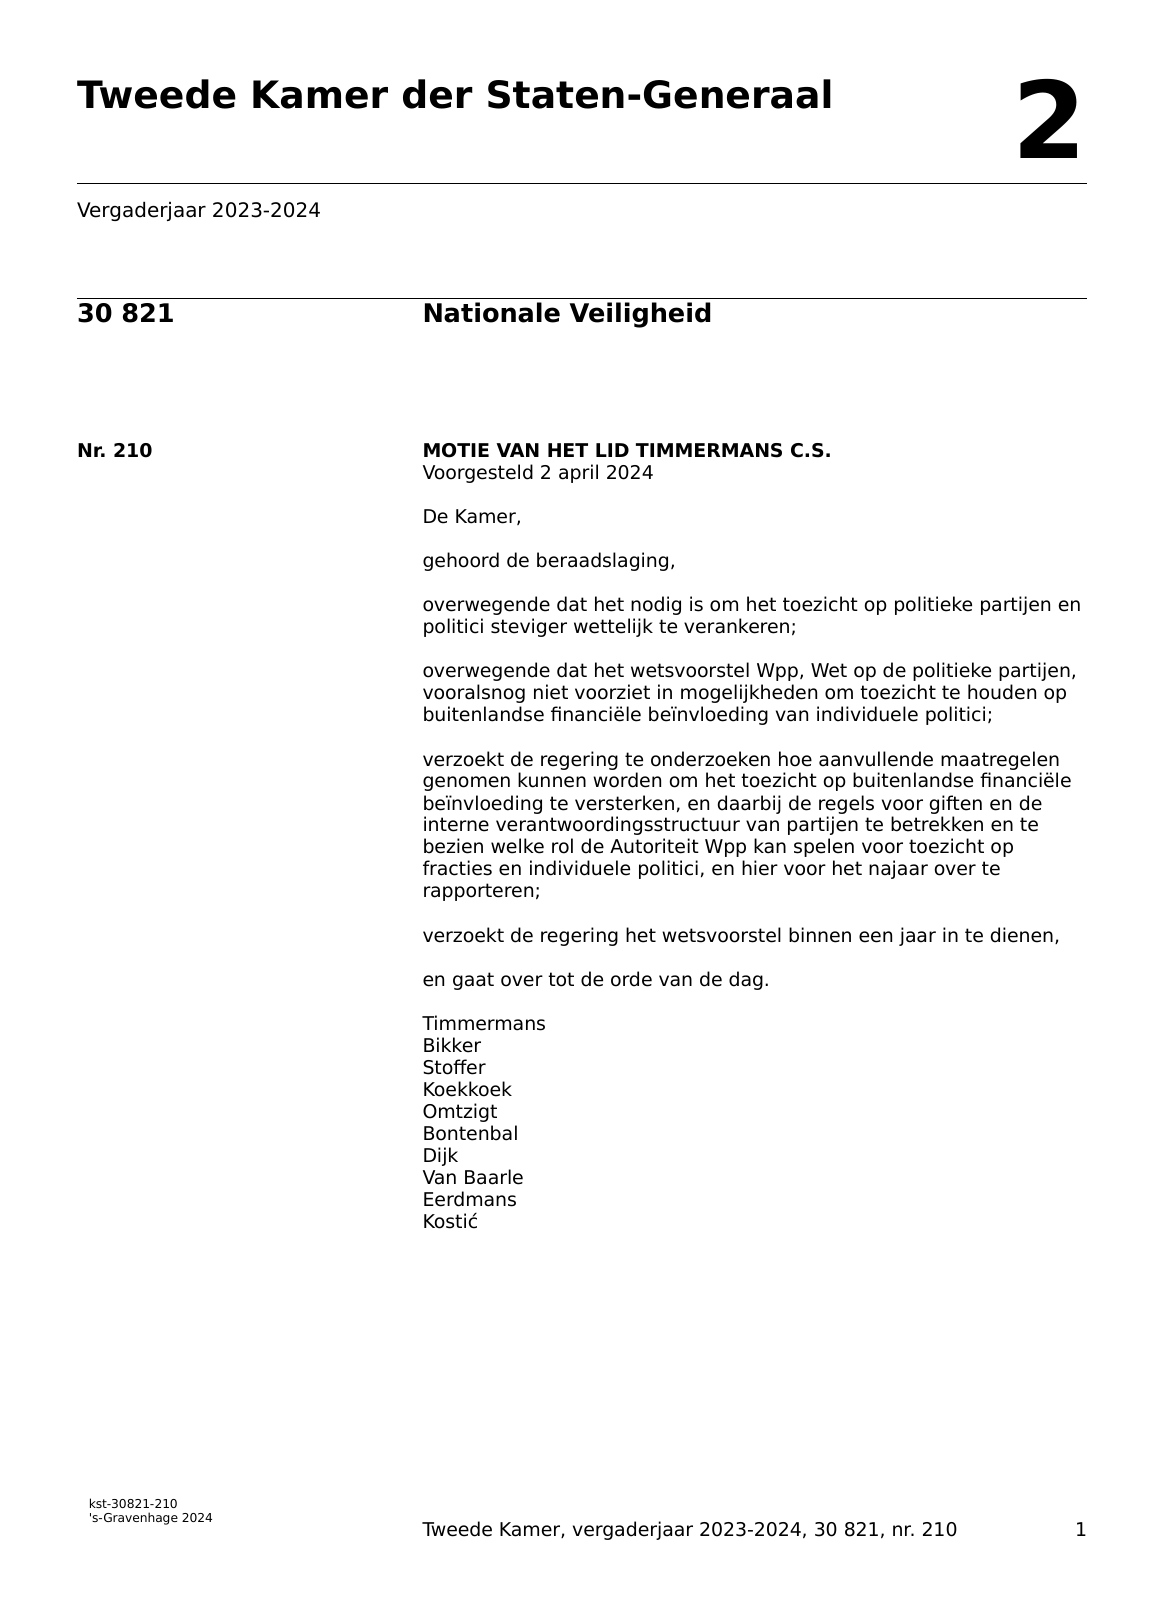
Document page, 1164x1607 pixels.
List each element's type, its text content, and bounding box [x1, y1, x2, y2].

text overwegende dat het wetsvoorstel Wpp, Wet op de politieke partijen, vooralsnog niet voorziet in mogelijkheden om toezicht te houden op buitenlandse financiële beïnvloeding van individuele politici; [422, 660, 1087, 726]
text gehoord de beraadslaging, [422, 550, 1087, 572]
text Kostić [422, 1211, 1087, 1233]
text overwegende dat het nodig is om het toezicht op politieke partijen en politici steviger wettelijk te verankeren; [422, 594, 1087, 638]
text Dijk [422, 1145, 1087, 1167]
text 's-Gravenhage 2024 [88, 1511, 323, 1525]
subtitle Nr. 210 MOTIE VAN HET LID TIMMERMANS C.S. [77, 440, 1087, 462]
text De Kamer, [422, 506, 1087, 528]
text verzoekt de regering het wetsvoorstel binnen een jaar in te dienen, [422, 924, 1087, 946]
text Bontenbal [422, 1123, 1087, 1145]
text Omtzigt [422, 1101, 1087, 1123]
text Van Baarle [422, 1167, 1087, 1189]
text verzoekt de regering te onderzoeken hoe aanvullende maatregelen genomen kunnen worden om het toezicht op buitenlandse financiële beïnvloeding te versterken, en daarbij de regels voor giften en de interne verantwoordingsstructuur van partijen te betrekken en te bezien welke rol de Autoriteit Wpp kan spelen voor toezicht op fracties en individuele politici, en hier voor het najaar over te rapporteren; [422, 748, 1087, 902]
text Stoffer [422, 1057, 1087, 1079]
table_cell Vergaderjaar 2023-2024 [77, 184, 1087, 298]
text Koekkoek [422, 1079, 1087, 1101]
text Bikker [422, 1035, 1087, 1057]
text Timmermans [422, 1013, 1087, 1035]
text en gaat over tot de orde van de dag. [422, 969, 1087, 991]
subtitle 30 821 Nationale Veiligheid [77, 299, 1087, 329]
text Eerdmans [422, 1189, 1087, 1211]
text kst-30821-210 [88, 1497, 323, 1511]
table_header 2 [886, 59, 1087, 183]
text Voorgesteld 2 april 2024 [422, 462, 1087, 484]
table_header Tweede Kamer der Staten-Generaal [77, 59, 886, 183]
